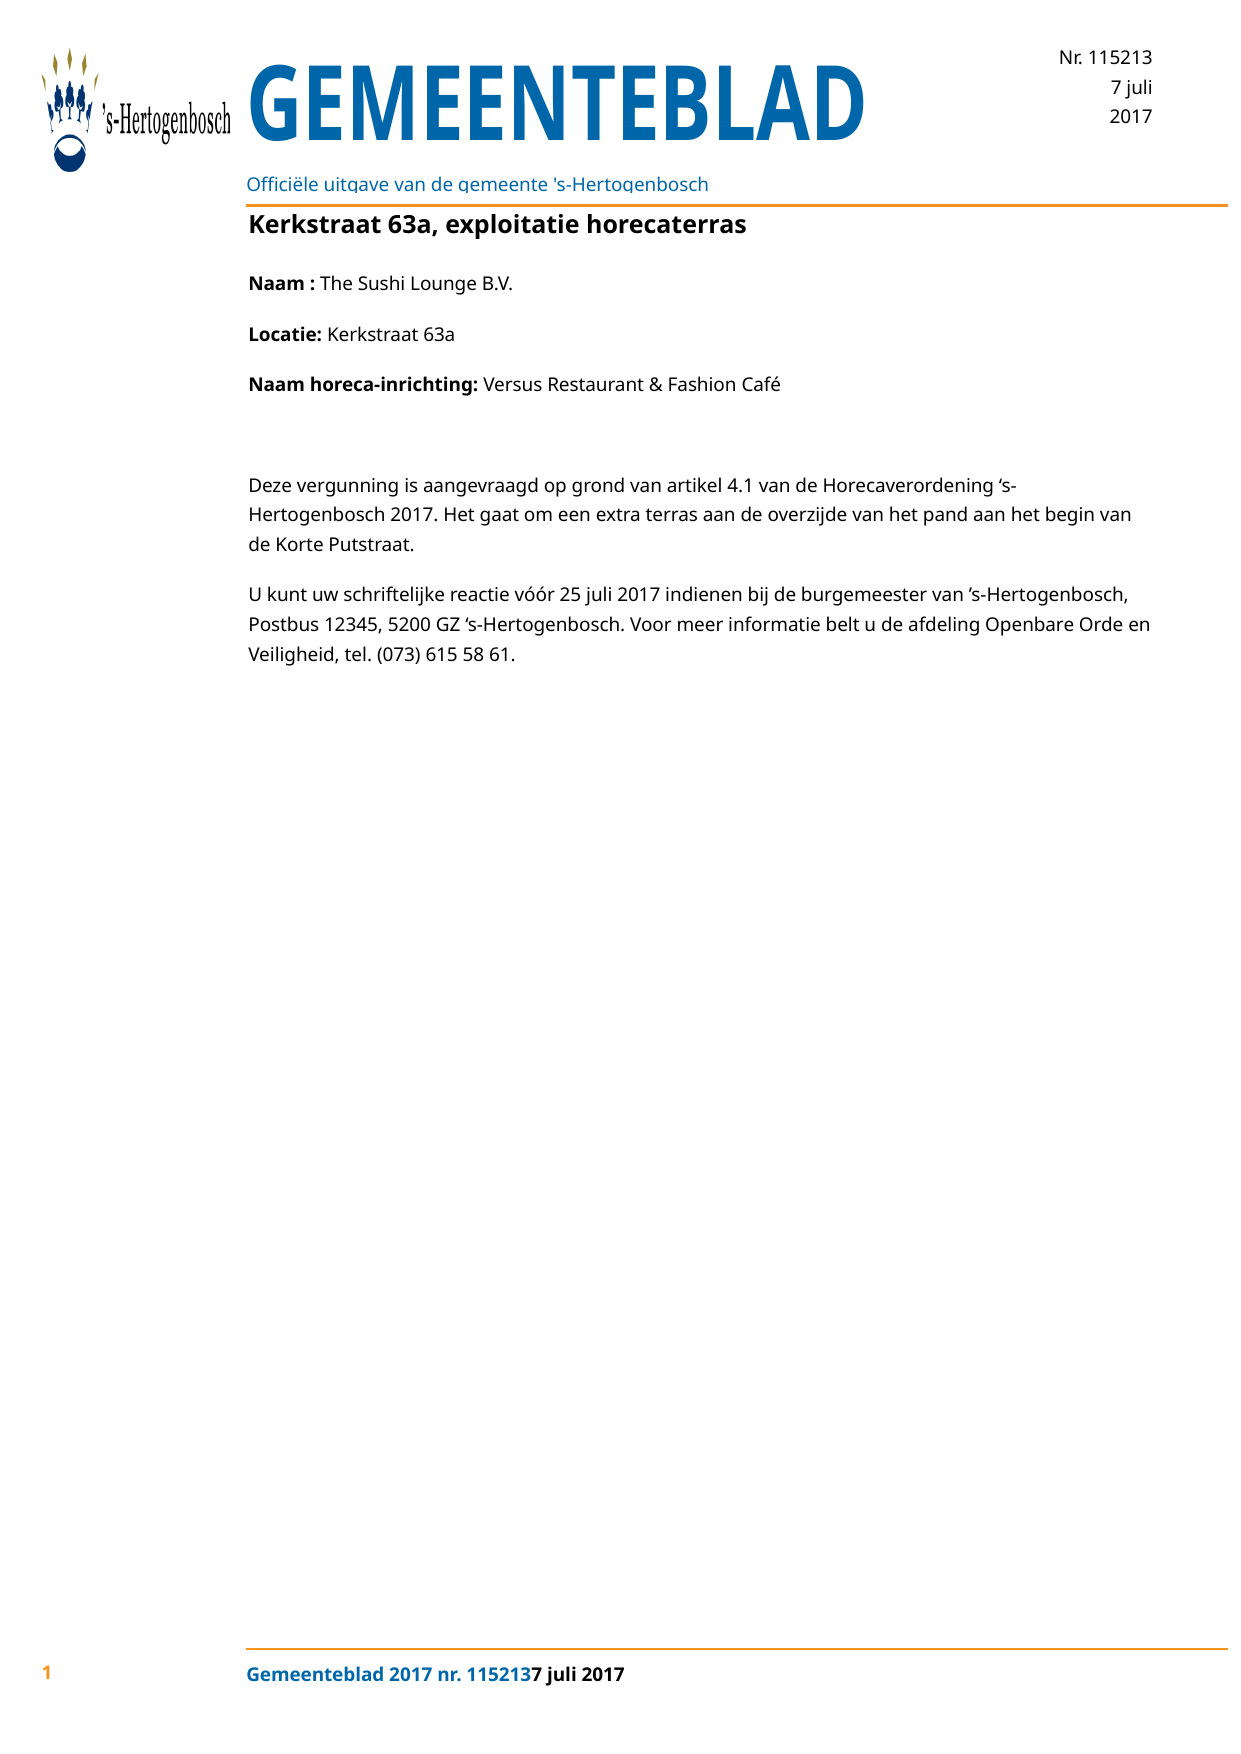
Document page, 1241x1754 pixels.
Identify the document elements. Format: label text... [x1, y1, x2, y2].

text Naam : The Sushi Lounge B.V. [248, 270, 1152, 296]
picture [41, 47, 231, 172]
text Naam horeca-inrichting: Versus Restaurant & Fashion Café [248, 371, 1152, 397]
text Locatie: Kerkstraat 63a [248, 321, 1152, 346]
text Kerkstraat 63a, exploitatie horecaterras [248, 207, 1152, 241]
text Deze vergunning is aangevraagd op grond van artikel 4.1 van de Horecaverordening ‘s-Hertogenbosch 2017. Het gaat om een extra terras aan de overzijde van het pand aan het begin van de Korte Putstraat. [248, 472, 1152, 557]
text U kunt uw schriftelijke reactie vóór 25 juli 2017 indienen bij de burgemeester van ’s-Hertogenbosch, Postbus 12345, 5200 GZ ‘s-Hertogenbosch. Voor meer informatie belt u de afdeling Openbare Orde en Veiligheid, tel. (073) 615 58 61. [248, 582, 1152, 666]
